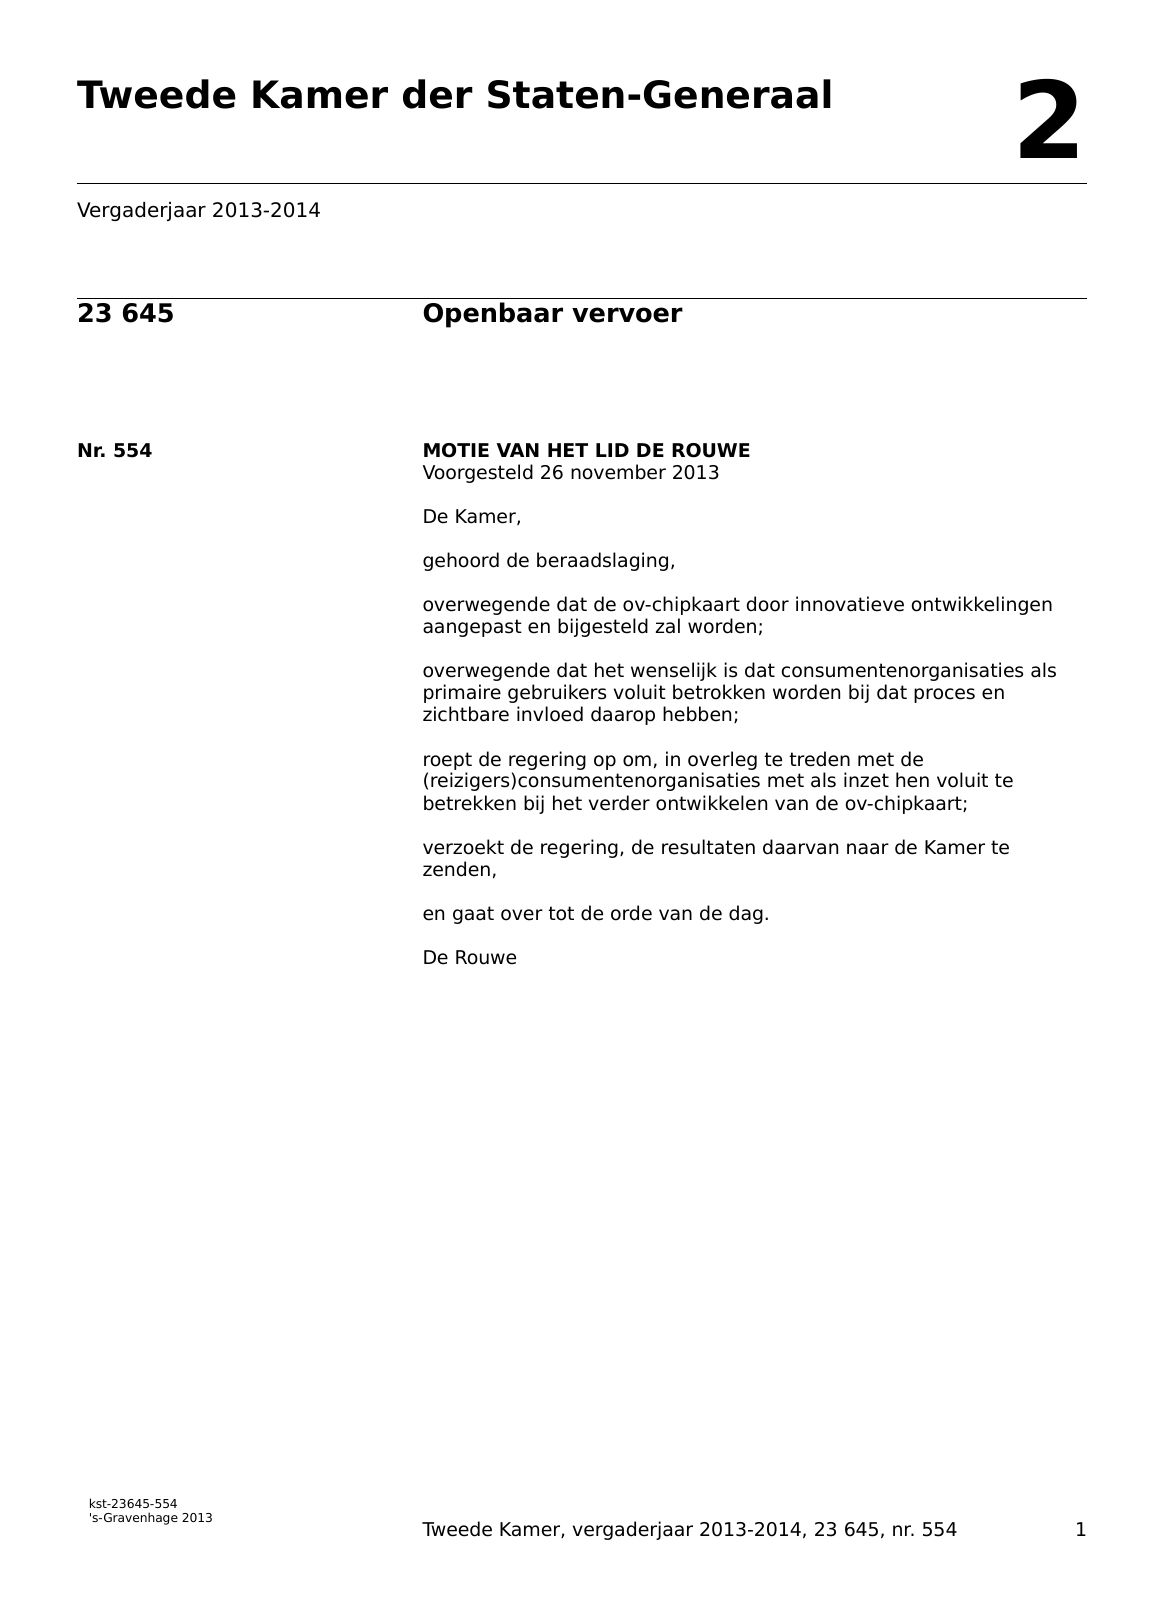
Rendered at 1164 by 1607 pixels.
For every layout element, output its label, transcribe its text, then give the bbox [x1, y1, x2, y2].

text en gaat over tot de orde van de dag. [422, 903, 1087, 925]
text gehoord de beraadslaging, [422, 550, 1087, 572]
table_header 2 [886, 59, 1087, 183]
subtitle Nr. 554 MOTIE VAN HET LID DE ROUWE [77, 440, 1087, 462]
text overwegende dat het wenselijk is dat consumentenorganisaties als primaire gebruikers voluit betrokken worden bij dat proces en zichtbare invloed daarop hebben; [422, 660, 1087, 726]
table_cell Vergaderjaar 2013-2014 [77, 184, 1087, 298]
text roept de regering op om, in overleg te treden met de (reizigers)consumentenorganisaties met als inzet hen voluit te betrekken bij het verder ontwikkelen van de ov-chipkaart; [422, 748, 1087, 814]
text 's-Gravenhage 2013 [88, 1511, 323, 1525]
text De Rouwe [422, 947, 1087, 969]
text kst-23645-554 [88, 1497, 323, 1511]
text De Kamer, [422, 506, 1087, 528]
text overwegende dat de ov-chipkaart door innovatieve ontwikkelingen aangepast en bijgesteld zal worden; [422, 594, 1087, 638]
subtitle 23 645 Openbaar vervoer [77, 299, 1087, 329]
text verzoekt de regering, de resultaten daarvan naar de Kamer te zenden, [422, 837, 1087, 881]
text Voorgesteld 26 november 2013 [422, 462, 1087, 484]
table_header Tweede Kamer der Staten-Generaal [77, 59, 886, 183]
